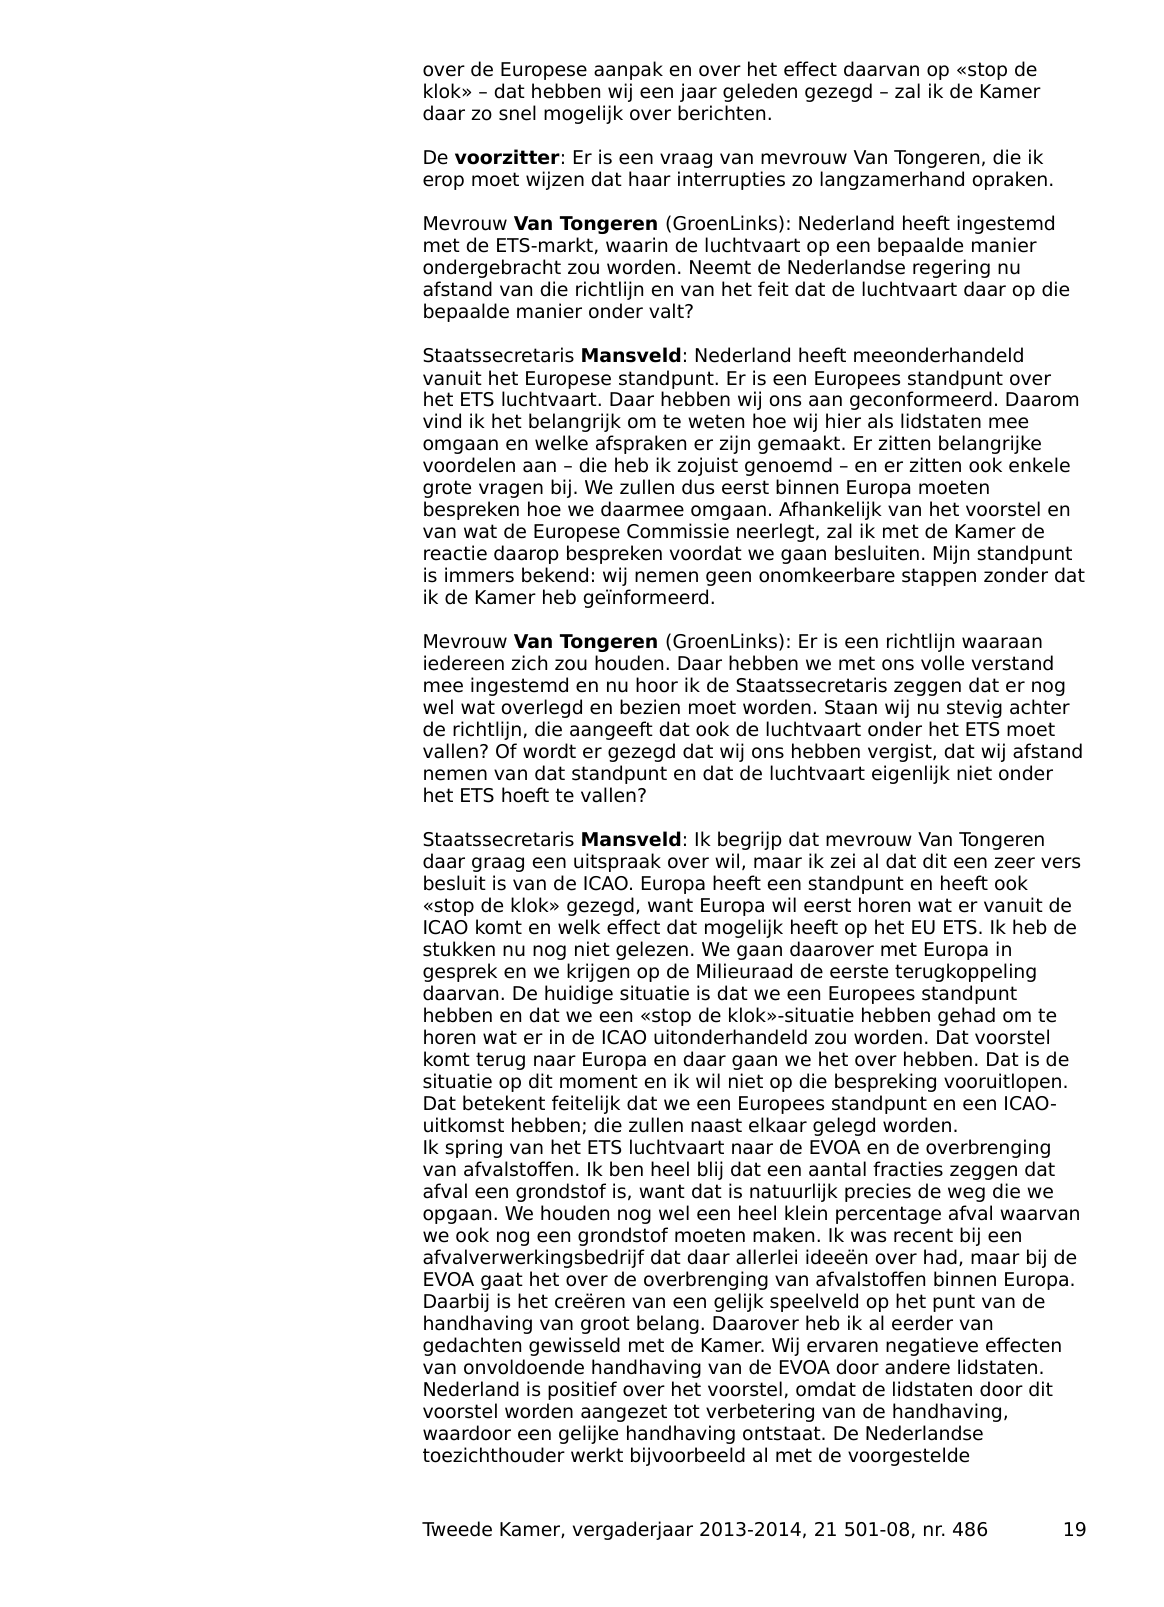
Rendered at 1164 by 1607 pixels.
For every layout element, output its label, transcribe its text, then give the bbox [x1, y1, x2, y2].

text Ik spring van het ETS luchtvaart naar de EVOA en de overbrenging van afvalstoffen. Ik ben heel blij dat een aantal fracties zeggen dat afval een grondstof is, want dat is natuurlijk precies de weg die we opgaan. We houden nog wel een heel klein percentage afval waarvan we ook nog een grondstof moeten maken. Ik was recent bij een afvalverwerkingsbedrijf dat daar allerlei ideeën over had, maar bij de EVOA gaat het over de overbrenging van afvalstoffen binnen Europa. Daarbij is het creëren van een gelijk speelveld op het punt van de handhaving van groot belang. Daarover heb ik al eerder van gedachten gewisseld met de Kamer. Wij ervaren negatieve effecten van onvoldoende handhaving van de EVOA door andere lidstaten. Nederland is positief over het voorstel, omdat de lidstaten door dit voorstel worden aangezet tot verbetering van de handhaving, waardoor een gelijke handhaving ontstaat. De Nederlandse toezichthouder werkt bijvoorbeeld al met de voorgestelde [422, 1137, 1087, 1467]
text Staatssecretaris Mansveld: Ik begrijp dat mevrouw Van Tongeren daar graag een uitspraak over wil, maar ik zei al dat dit een zeer vers besluit is van de ICAO. Europa heeft een standpunt en heeft ook «stop de klok» gezegd, want Europa wil eerst horen wat er vanuit de ICAO komt en welk effect dat mogelijk heeft op het EU ETS. Ik heb de stukken nu nog niet gelezen. We gaan daarover met Europa in gesprek en we krijgen op de Milieuraad de eerste terugkoppeling daarvan. De huidige situatie is dat we een Europees standpunt hebben en dat we een «stop de klok»-situatie hebben gehad om te horen wat er in de ICAO uitonderhandeld zou worden. Dat voorstel komt terug naar Europa en daar gaan we het over hebben. Dat is de situatie op dit moment en ik wil niet op die bespreking vooruitlopen. Dat betekent feitelijk dat we een Europees standpunt en een ICAO-uitkomst hebben; die zullen naast elkaar gelegd worden. [422, 829, 1087, 1137]
text Mevrouw Van Tongeren (GroenLinks): Nederland heeft ingestemd met de ETS-markt, waarin de luchtvaart op een bepaalde manier ondergebracht zou worden. Neemt de Nederlandse regering nu afstand van die richtlijn en van het feit dat de luchtvaart daar op die bepaalde manier onder valt? [422, 213, 1087, 323]
text Staatssecretaris Mansveld: Nederland heeft meeonderhandeld vanuit het Europese standpunt. Er is een Europees standpunt over het ETS luchtvaart. Daar hebben wij ons aan geconformeerd. Daarom vind ik het belangrijk om te weten hoe wij hier als lidstaten mee omgaan en welke afspraken er zijn gemaakt. Er zitten belangrijke voordelen aan – die heb ik zojuist genoemd – en er zitten ook enkele grote vragen bij. We zullen dus eerst binnen Europa moeten bespreken hoe we daarmee omgaan. Afhankelijk van het voorstel en van wat de Europese Commissie neerlegt, zal ik met de Kamer de reactie daarop bespreken voordat we gaan besluiten. Mijn standpunt is immers bekend: wij nemen geen onomkeerbare stappen zonder dat ik de Kamer heb geïnformeerd. [422, 345, 1087, 609]
text De voorzitter: Er is een vraag van mevrouw Van Tongeren, die ik erop moet wijzen dat haar interrupties zo langzamerhand opraken. [422, 147, 1087, 191]
text Mevrouw Van Tongeren (GroenLinks): Er is een richtlijn waaraan iedereen zich zou houden. Daar hebben we met ons volle verstand mee ingestemd en nu hoor ik de Staatssecretaris zeggen dat er nog wel wat overlegd en bezien moet worden. Staan wij nu stevig achter de richtlijn, die aangeeft dat ook de luchtvaart onder het ETS moet vallen? Of wordt er gezegd dat wij ons hebben vergist, dat wij afstand nemen van dat standpunt en dat de luchtvaart eigenlijk niet onder het ETS hoeft te vallen? [422, 631, 1087, 807]
text over de Europese aanpak en over het effect daarvan op «stop de klok» – dat hebben wij een jaar geleden gezegd – zal ik de Kamer daar zo snel mogelijk over berichten. [422, 59, 1087, 125]
